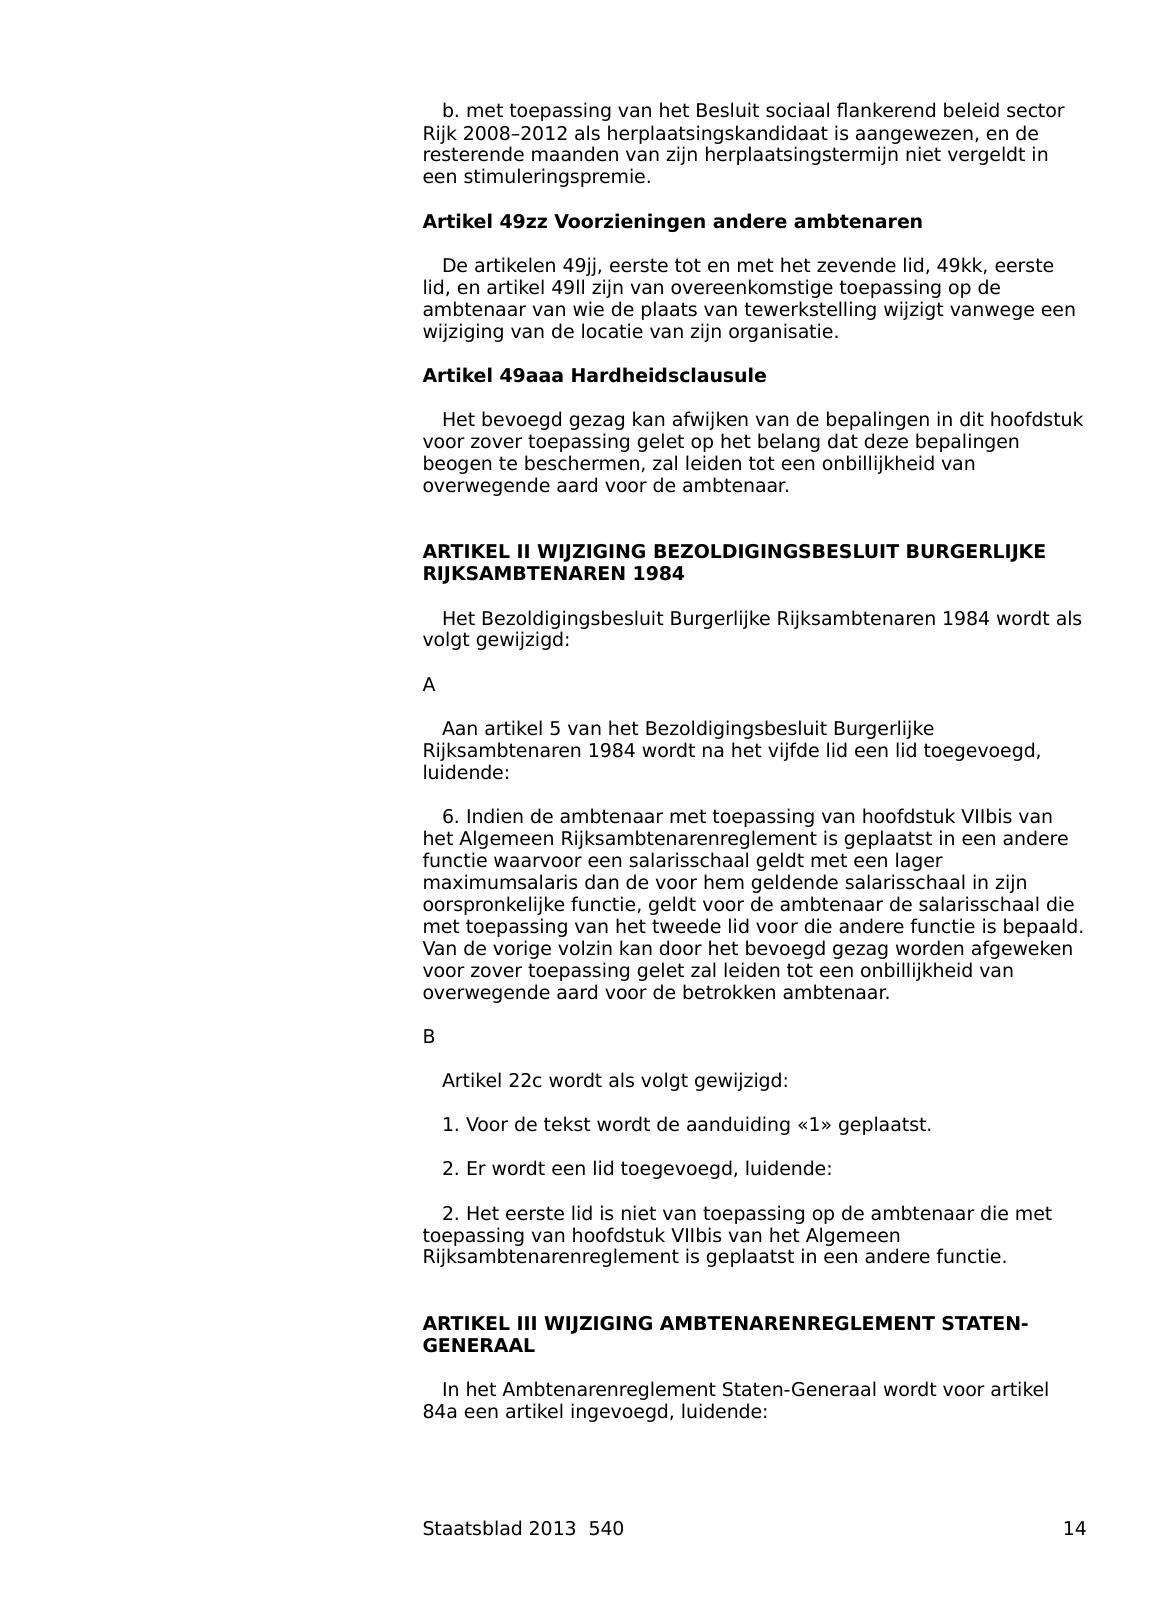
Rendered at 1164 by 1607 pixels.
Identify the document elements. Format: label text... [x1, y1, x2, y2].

subtitle ARTIKEL II WIJZIGING BEZOLDIGINGSBESLUIT BURGERLIJKE RIJKSAMBTENAREN 1984 [422, 541, 1087, 585]
text 2. Het eerste lid is niet van toepassing op de ambtenaar die met toepassing van hoofdstuk VIIbis van het Algemeen Rijksambtenarenreglement is geplaatst in een andere functie. [422, 1202, 1087, 1268]
text b. met toepassing van het Besluit sociaal flankerend beleid sector Rijk 2008–2012 als herplaatsingskandidaat is aangewezen, en de resterende maanden van zijn herplaatsingstermijn niet vergeldt in een stimuleringspremie. [422, 100, 1087, 188]
subtitle Artikel 49aaa Hardheidsclausule [422, 365, 1087, 387]
text 2. Er wordt een lid toegevoegd, luidende: [422, 1158, 1087, 1180]
text B [422, 1026, 1087, 1048]
text In het Ambtenarenreglement Staten-Generaal wordt voor artikel 84a een artikel ingevoegd, luidende: [422, 1379, 1087, 1423]
text Aan artikel 5 van het Bezoldigingsbesluit Burgerlijke Rijksambtenaren 1984 wordt na het vijfde lid een lid toegevoegd, luidende: [422, 718, 1087, 784]
text A [422, 673, 1087, 696]
text De artikelen 49jj, eerste tot en met het zevende lid, 49kk, eerste lid, en artikel 49ll zijn van overeenkomstige toepassing op de ambtenaar van wie de plaats van tewerkstelling wijzigt vanwege een wijziging van de locatie van zijn organisatie. [422, 255, 1087, 343]
text 1. Voor de tekst wordt de aanduiding «1» geplaatst. [422, 1114, 1087, 1136]
text Artikel 22c wordt als volgt gewijzigd: [422, 1070, 1087, 1092]
text Het Bezoldigingsbesluit Burgerlijke Rijksambtenaren 1984 wordt als volgt gewijzigd: [422, 607, 1087, 651]
subtitle Artikel 49zz Voorzieningen andere ambtenaren [422, 211, 1087, 232]
text Het bevoegd gezag kan afwijken van de bepalingen in dit hoofdstuk voor zover toepassing gelet op het belang dat deze bepalingen beogen te beschermen, zal leiden tot een onbillijkheid van overwegende aard voor de ambtenaar. [422, 409, 1087, 497]
text 6. Indien de ambtenaar met toepassing van hoofdstuk VIIbis van het Algemeen Rijksambtenarenreglement is geplaatst in een andere functie waarvoor een salarisschaal geldt met een lager maximumsalaris dan de voor hem geldende salarisschaal in zijn oorspronkelijke functie, geldt voor de ambtenaar de salarisschaal die met toepassing van het tweede lid voor die andere functie is bepaald. Van de vorige volzin kan door het bevoegd gezag worden afgeweken voor zover toepassing gelet zal leiden tot een onbillijkheid van overwegende aard voor de betrokken ambtenaar. [422, 806, 1087, 1004]
subtitle ARTIKEL III WIJZIGING AMBTENARENREGLEMENT STATEN-GENERAAL [422, 1313, 1087, 1357]
